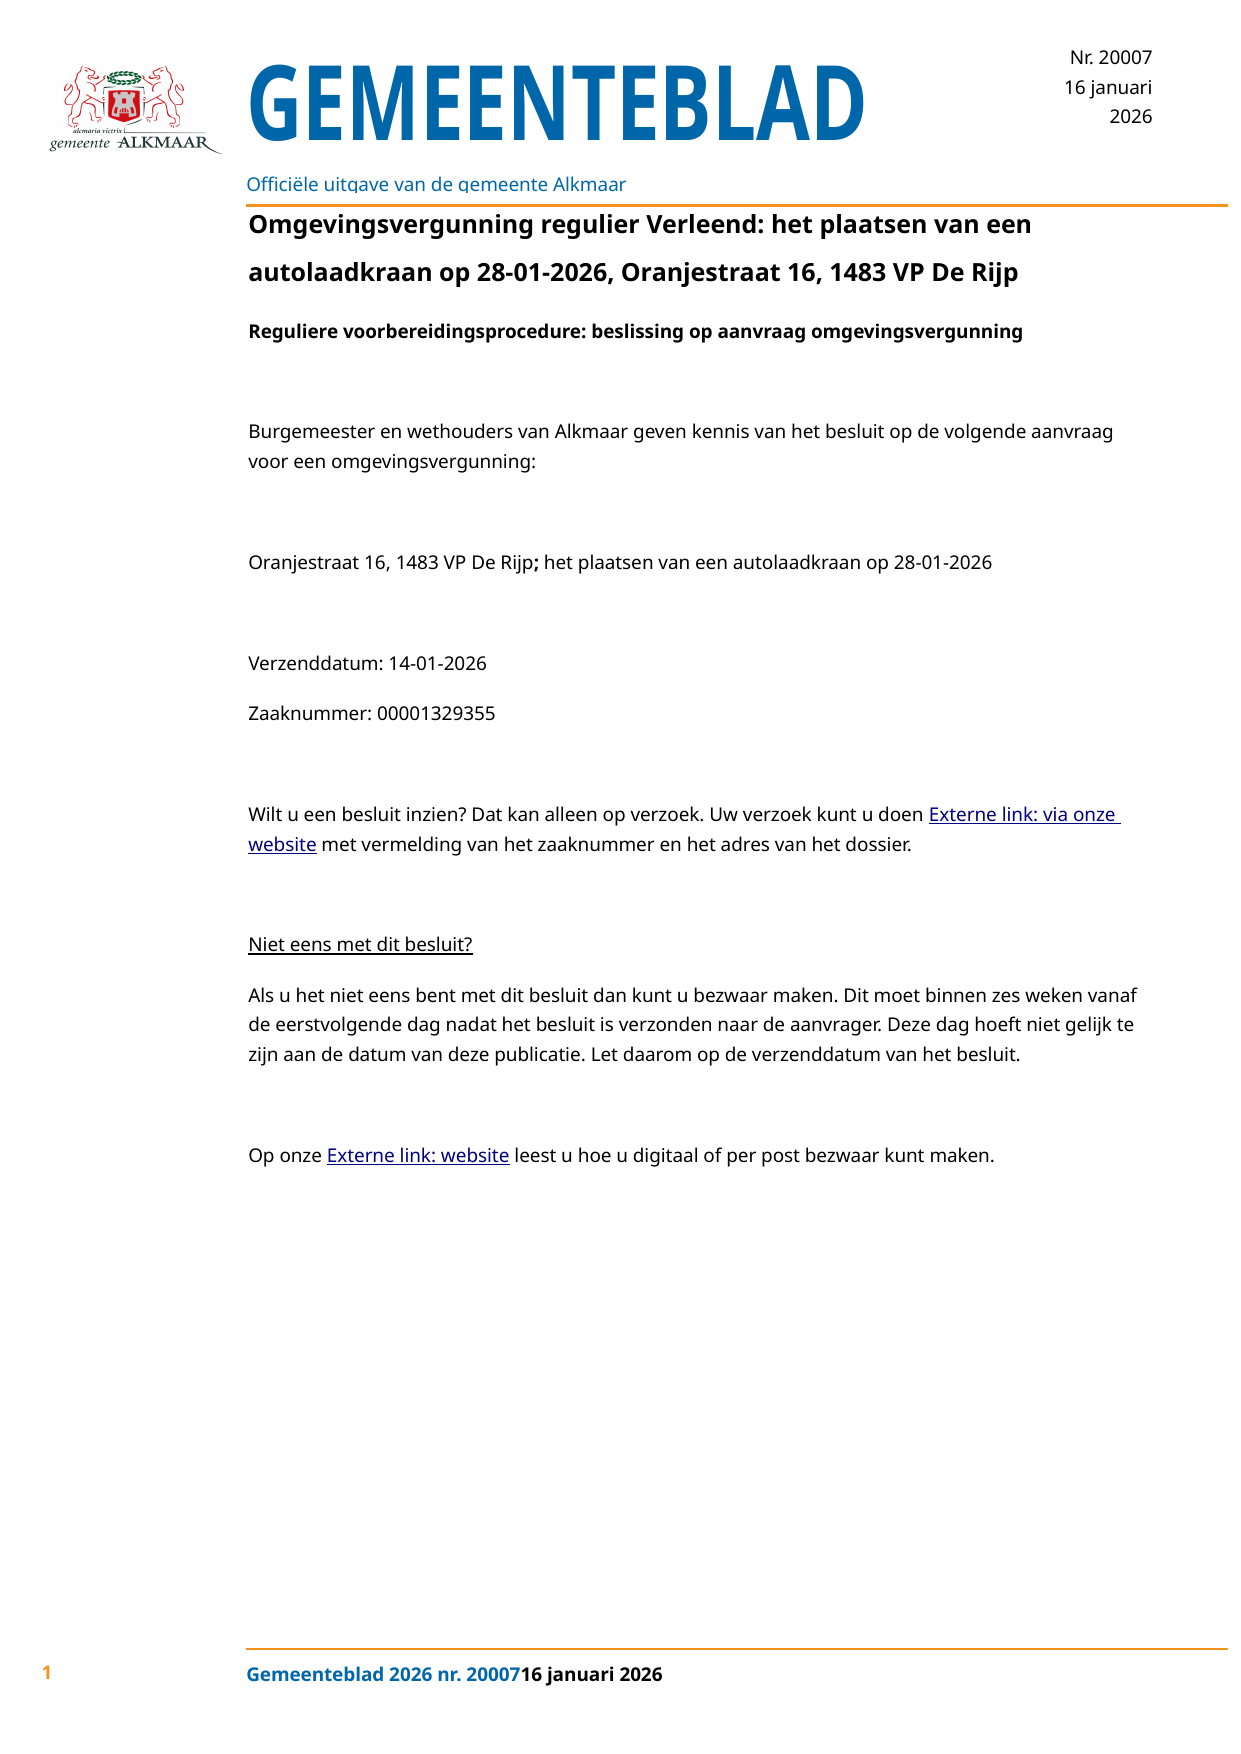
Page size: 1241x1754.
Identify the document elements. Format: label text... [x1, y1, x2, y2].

text Op onze Externe link: website leest u hoe u digitaal of per post bezwaar kunt maken. [248, 1142, 1152, 1168]
text Wilt u een besluit inzien? Dat kan alleen op verzoek. Uw verzoek kunt u doen Externe link: via onze website met vermelding van het zaaknummer en het adres van het dossier. [248, 801, 1152, 857]
text Als u het niet eens bent met dit besluit dan kunt u bezwaar maken. Dit moet binnen zes weken vanaf de eerstvolgende dag nadat het besluit is verzonden naar de aanvrager. Deze dag hoeft niet gelijk te zijn aan de datum van deze publicatie. Let daarom op de verzenddatum van het besluit. [248, 982, 1152, 1067]
picture [41, 47, 231, 172]
text Burgemeester en wethouders van Alkmaar geven kennis van het besluit op de volgende aanvraag voor een omgevingsvergunning: [248, 419, 1152, 474]
text Oranjestraat 16, 1483 VP De Rijp; het plaatsen van een autolaadkraan op 28-01-2026 [248, 549, 1152, 575]
text Reguliere voorbereidingsprocedure: beslissing op aanvraag omgevingsvergunning [248, 318, 1152, 344]
text Omgevingsvergunning regulier Verleend: het plaatsen van een autolaadkraan op 28-01-2026, Oranjestraat 16, 1483 VP De Rijp [248, 207, 1152, 288]
text Niet eens met dit besluit? [248, 932, 1152, 957]
text Zaaknummer: 00001329355 [248, 700, 1152, 726]
text Verzenddatum: 14-01-2026 [248, 650, 1152, 676]
